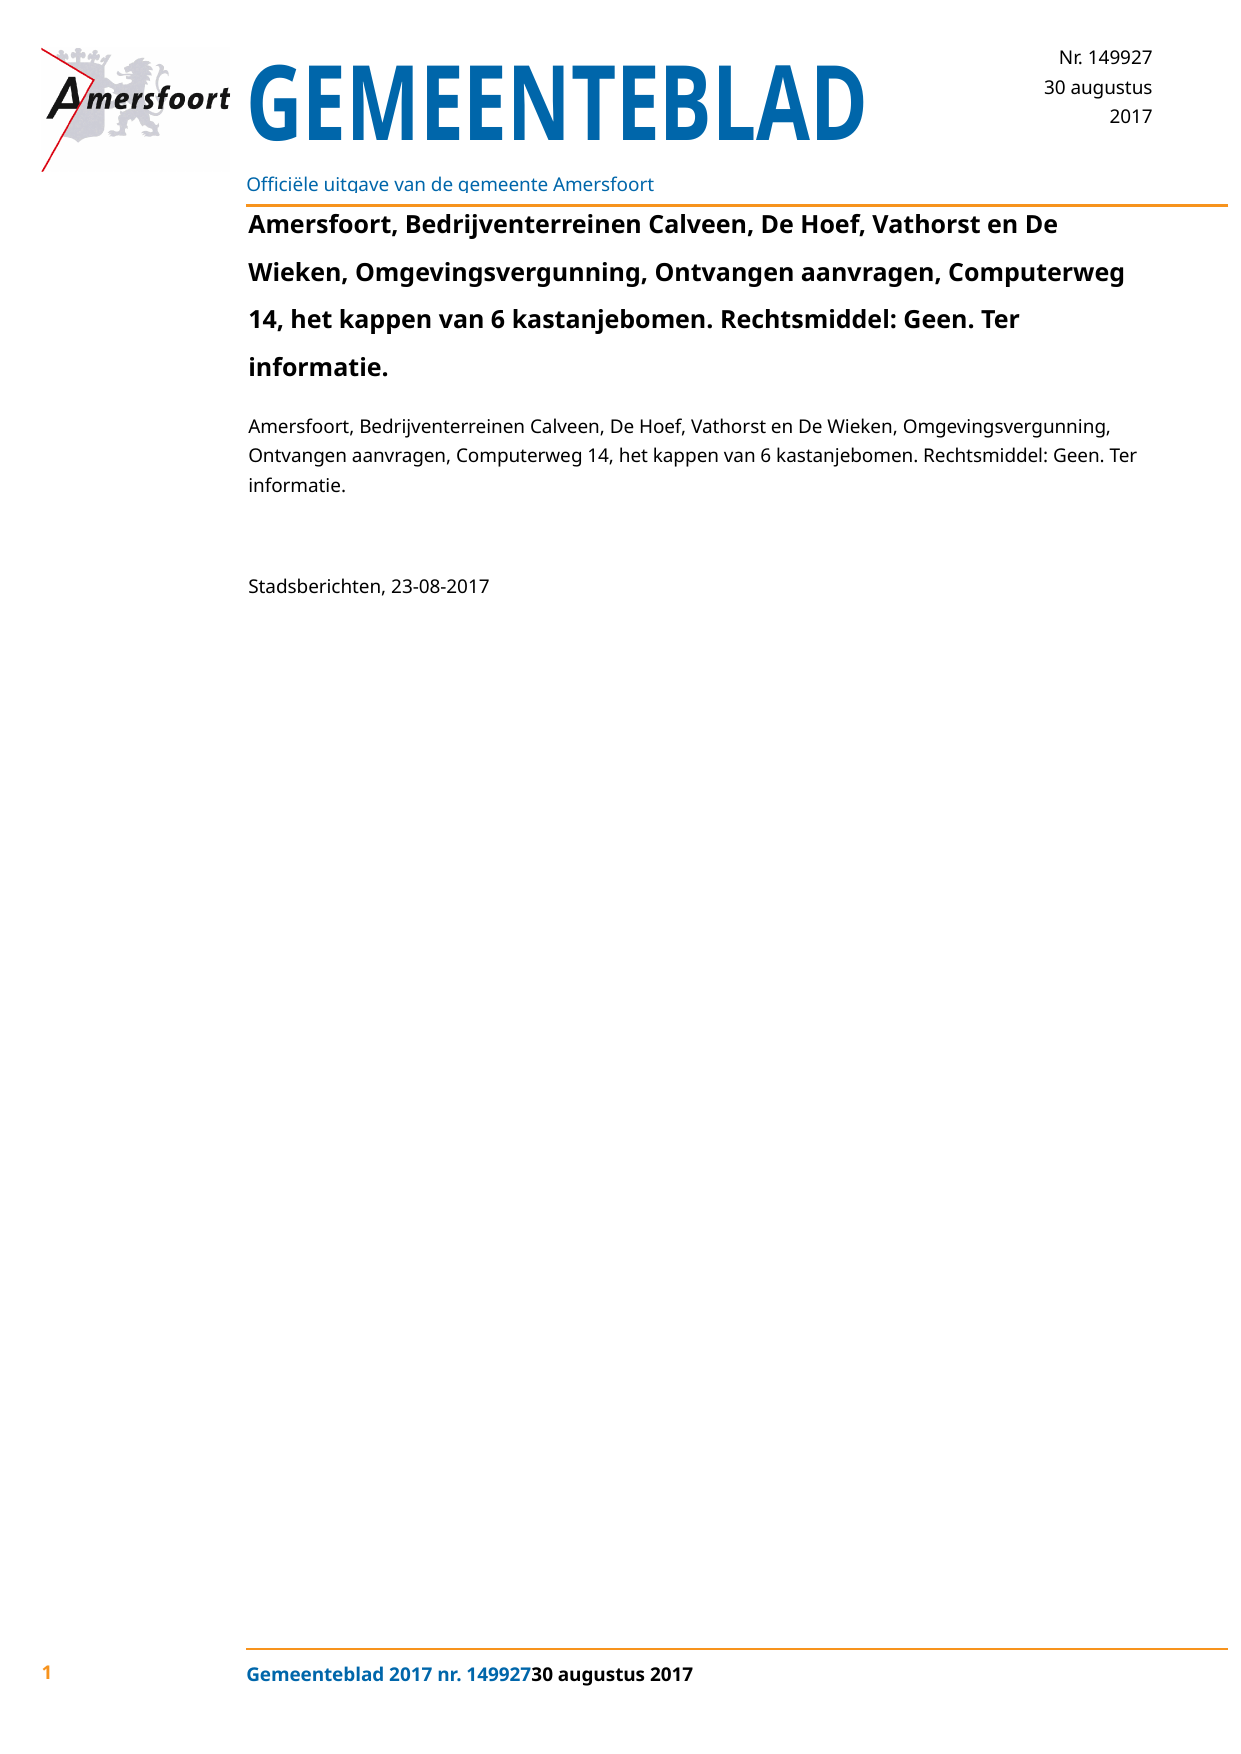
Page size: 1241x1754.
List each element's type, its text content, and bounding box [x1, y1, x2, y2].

text Amersfoort, Bedrijventerreinen Calveen, De Hoef, Vathorst en De Wieken, Omgevingsvergunning, Ontvangen aanvragen, Computerweg 14, het kappen van 6 kastanjebomen. Rechtsmiddel: Geen. Ter informatie. [248, 413, 1152, 498]
text Stadsberichten, 23-08-2017 [248, 573, 1152, 599]
text Amersfoort, Bedrijventerreinen Calveen, De Hoef, Vathorst en De Wieken, Omgevingsvergunning, Ontvangen aanvragen, Computerweg 14, het kappen van 6 kastanjebomen. Rechtsmiddel: Geen. Ter informatie. [248, 207, 1152, 384]
picture [41, 47, 231, 172]
